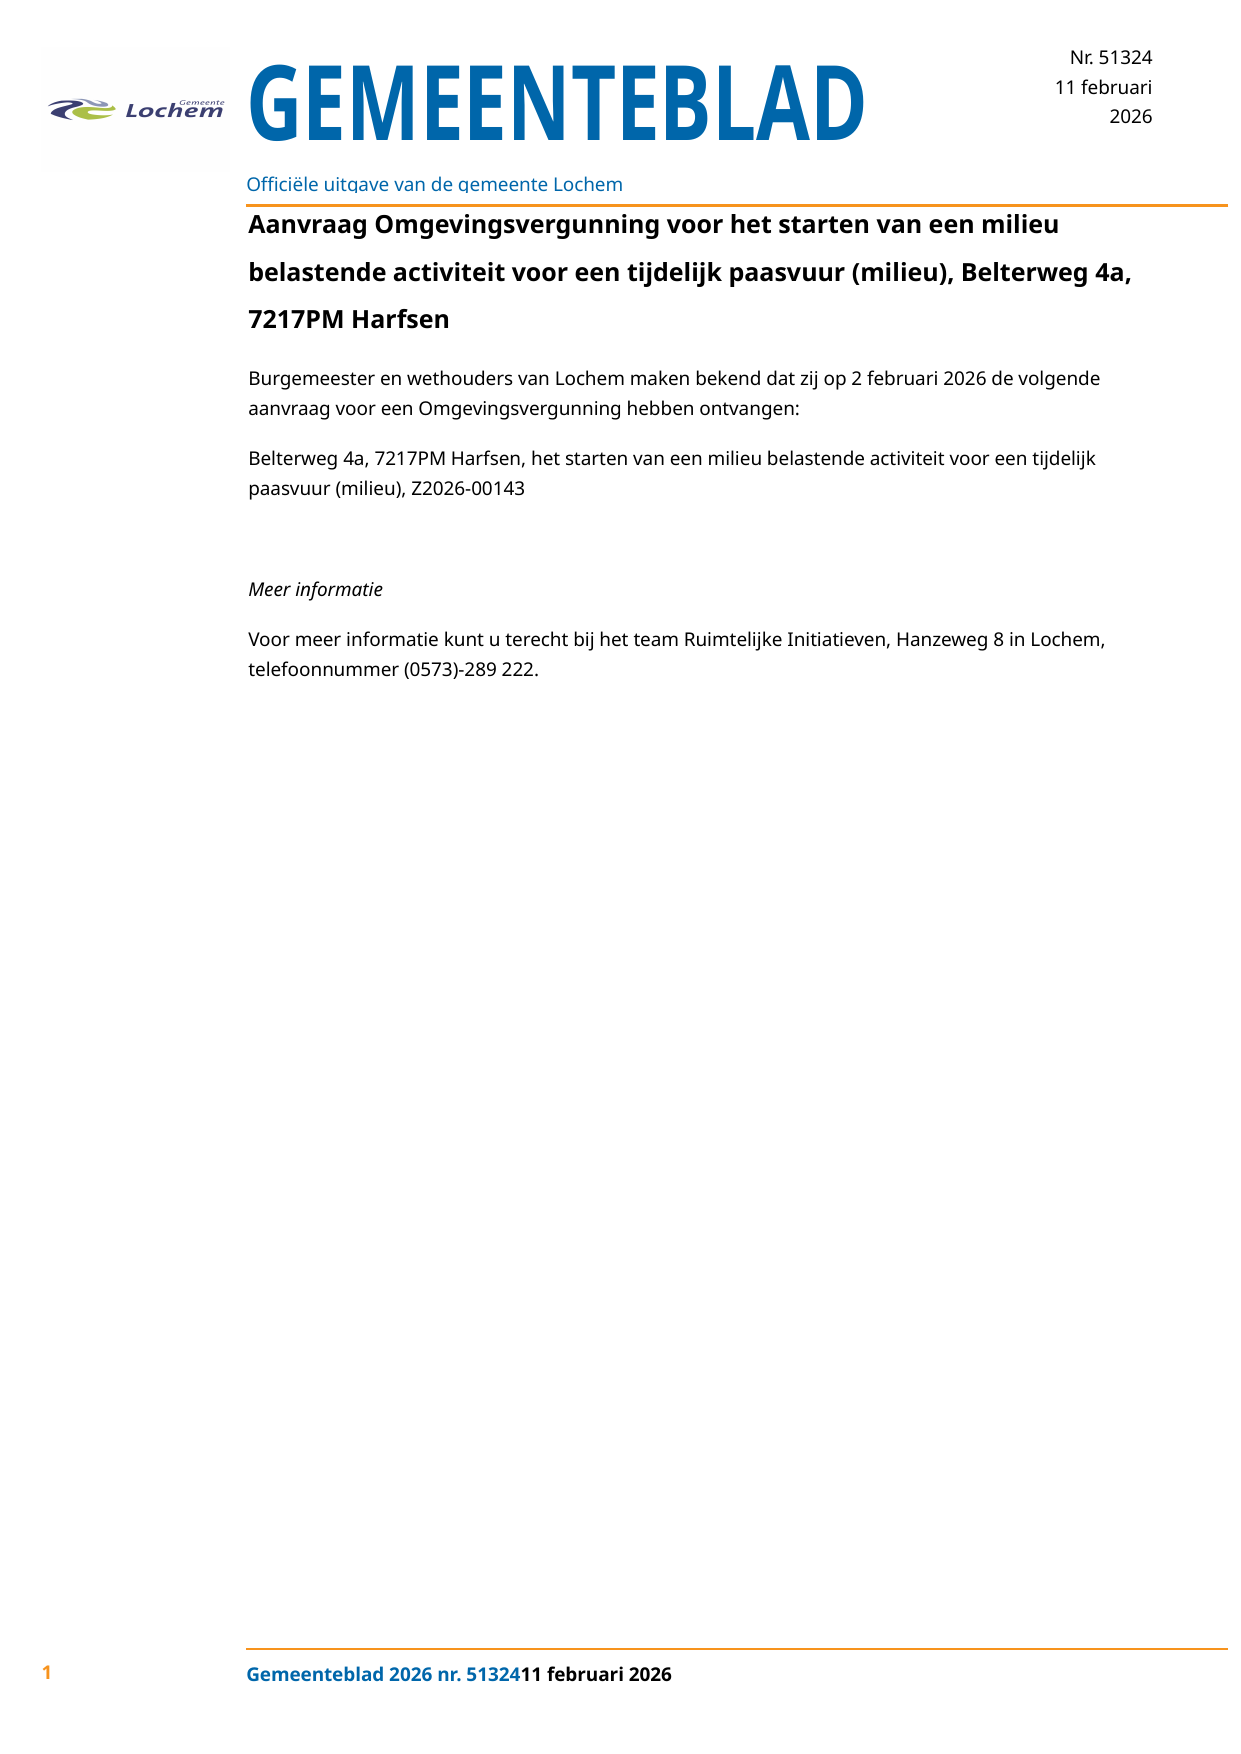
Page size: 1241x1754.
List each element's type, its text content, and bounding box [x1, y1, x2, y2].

text Voor meer informatie kunt u terecht bij het team Ruimtelijke Initiatieven, Hanzeweg 8 in Lochem, telefoonnummer (0573)-289 222. [248, 626, 1152, 682]
picture [41, 47, 231, 172]
text Meer informatie [248, 576, 1152, 602]
text Burgemeester en wethouders van Lochem maken bekend dat zij op 2 februari 2026 de volgende aanvraag voor een Omgevingsvergunning hebben ontvangen: [248, 366, 1152, 421]
text Belterweg 4a, 7217PM Harfsen, het starten van een milieu belastende activiteit voor een tijdelijk paasvuur (milieu), Z2026-00143 [248, 446, 1152, 501]
text Aanvraag Omgevingsvergunning voor het starten van een milieu belastende activiteit voor een tijdelijk paasvuur (milieu), Belterweg 4a, 7217PM Harfsen [248, 207, 1152, 336]
